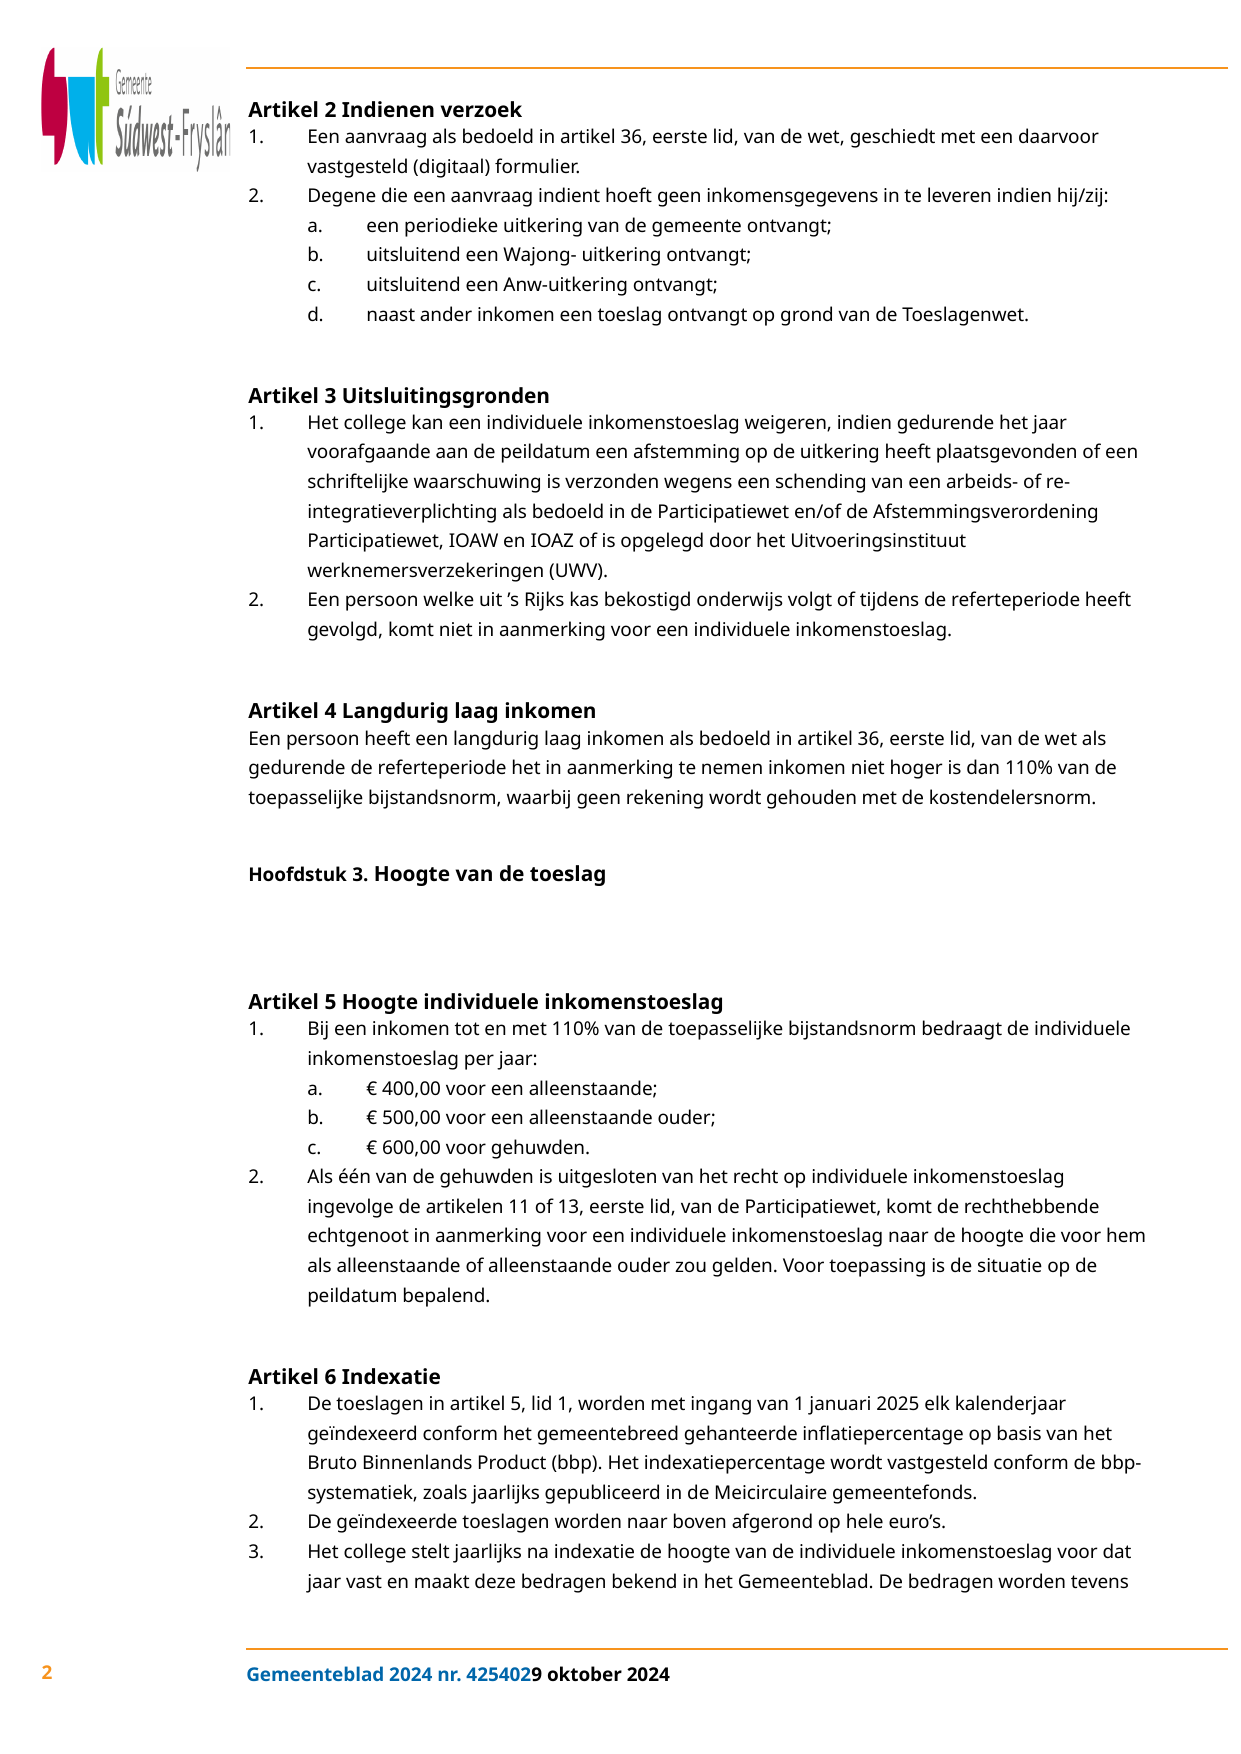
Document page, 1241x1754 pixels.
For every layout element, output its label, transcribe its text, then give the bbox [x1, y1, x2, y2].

list € 500,00 voor een alleenstaande ouder; [307, 1104, 1152, 1130]
list uitsluitend een Wajong- uitkering ontvangt; [307, 242, 1152, 267]
list Een aanvraag als bedoeld in artikel 36, eerste lid, van de wet, geschiedt met een daarvoor vastgesteld (digitaal) formulier. [248, 123, 1152, 178]
text Artikel 5 Hoogte individuele inkomenstoeslag [248, 987, 1152, 1016]
list een periodieke uitkering van de gemeente ontvangt; [307, 212, 1152, 238]
text Artikel 3 Uitsluitingsgronden [248, 381, 1152, 409]
list naast ander inkomen een toeslag ontvangt op grond van de Toeslagenwet. [307, 301, 1152, 326]
list De geïndexeerde toeslagen worden naar boven afgerond op hele euro’s. [248, 1509, 1152, 1534]
list € 400,00 voor een alleenstaande; [307, 1075, 1152, 1101]
list € 600,00 voor gehuwden. [307, 1134, 1152, 1160]
list Het college stelt jaarlijks na indexatie de hoogte van de individuele inkomenstoeslag voor dat jaar vast en maakt deze bedragen bekend in het Gemeenteblad. De bedragen worden tevens [248, 1538, 1152, 1593]
list De toeslagen in artikel 5, lid 1, worden met ingang van 1 januari 2025 elk kalenderjaar geïndexeerd conform het gemeentebreed gehanteerde inflatiepercentage op basis van het Bruto Binnenlands Product (bbp). Het indexatiepercentage wordt vastgesteld conform de bbp-systematiek, zoals jaarlijks gepubliceerd in de Meicirculaire gemeentefonds. [248, 1390, 1152, 1505]
list Een persoon welke uit ’s Rijks kas bekostigd onderwijs volgt of tijdens de referteperiode heeft gevolgd, komt niet in aanmerking voor een individuele inkomenstoeslag. [248, 587, 1152, 642]
text Hoofdstuk 3. Hoogte van de toeslag [248, 859, 1152, 887]
list Het college kan een individuele inkomenstoeslag weigeren, indien gedurende het jaar voorafgaande aan de peildatum een afstemming op de uitkering heeft plaatsgevonden of een schriftelijke waarschuwing is verzonden wegens een schending van een arbeids- of re-integratieverplichting als bedoeld in de Participatiewet en/of de Afstemmingsverordening Participatiewet, IOAW en IOAZ of is opgelegd door het Uitvoeringsinstituut werknemersverzekeringen (UWV). [248, 409, 1152, 583]
list Degene die een aanvraag indient hoeft geen inkomensgegevens in te leveren indien hij/zij: [248, 182, 1152, 208]
text Een persoon heeft een langdurig laag inkomen als bedoeld in artikel 36, eerste lid, van de wet als gedurende de referteperiode het in aanmerking te nemen inkomen niet hoger is dan 110% van de toepasselijke bijstandsnorm, waarbij geen rekening wordt gehouden met de kostendelersnorm. [248, 725, 1152, 809]
text Artikel 2 Indienen verzoek [248, 95, 1152, 123]
list Als één van de gehuwden is uitgesloten van het recht op individuele inkomenstoeslag ingevolge de artikelen 11 of 13, eerste lid, van de Participatiewet, komt de rechthebbende echtgenoot in aanmerking voor een individuele inkomenstoeslag naar de hoogte die voor hem als alleenstaande of alleenstaande ouder zou gelden. Voor toepassing is de situatie op de peildatum bepalend. [248, 1163, 1152, 1308]
text Artikel 4 Langdurig laag inkomen [248, 696, 1152, 725]
list uitsluitend een Anw-uitkering ontvangt; [307, 271, 1152, 297]
list Bij een inkomen tot en met 110% van de toepasselijke bijstandsnorm bedraagt de individuele inkomenstoeslag per jaar: [248, 1016, 1152, 1071]
text Artikel 6 Indexatie [248, 1362, 1152, 1390]
picture [41, 47, 231, 172]
